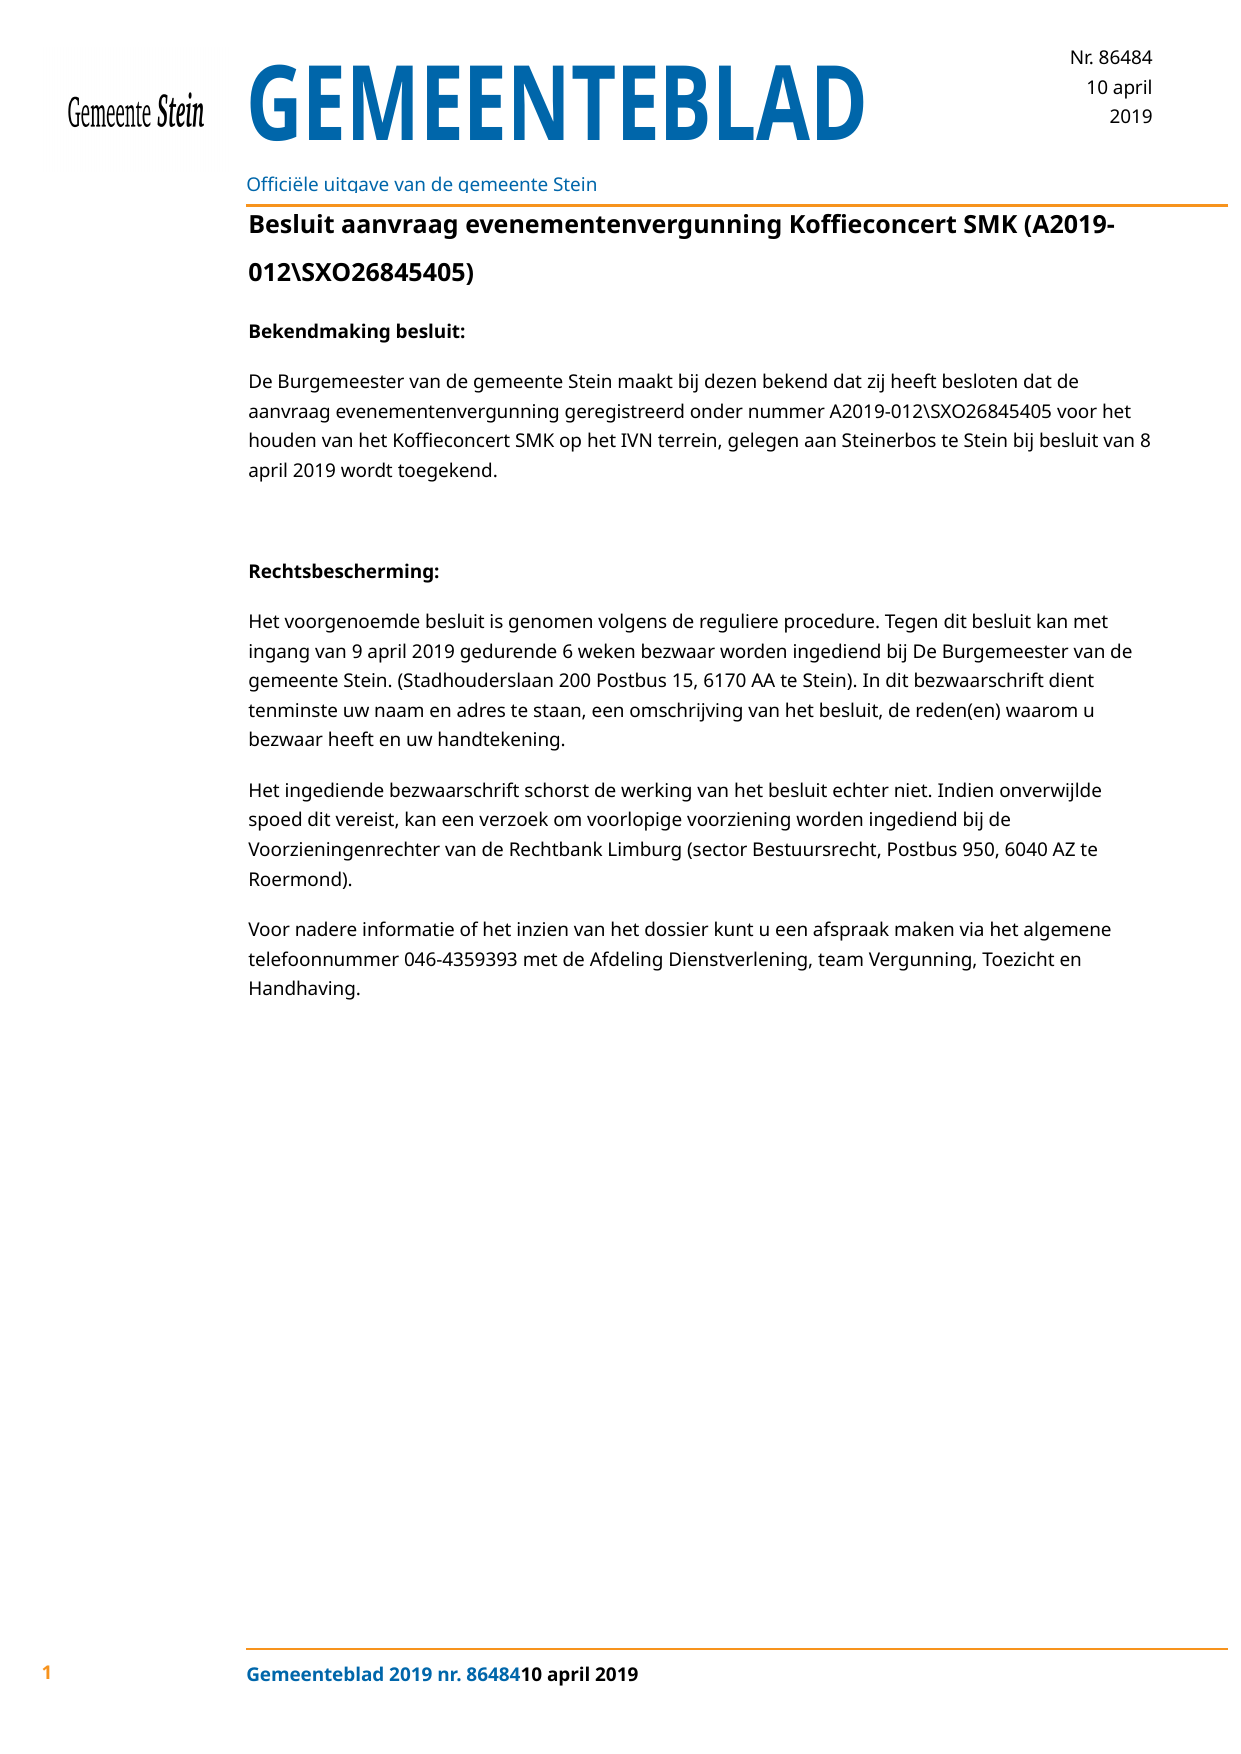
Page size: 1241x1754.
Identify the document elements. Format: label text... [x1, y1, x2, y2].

text Het voorgenoemde besluit is genomen volgens de reguliere procedure. Tegen dit besluit kan met ingang van 9 april 2019 gedurende 6 weken bezwaar worden ingediend bij De Burgemeester van de gemeente Stein. (Stadhouderslaan 200 Postbus 15, 6170 AA te Stein). In dit bezwaarschrift dient tenminste uw naam en adres te staan, een omschrijving van het besluit, de reden(en) waarom u bezwaar heeft en uw handtekening. [248, 608, 1152, 752]
text Besluit aanvraag evenementenvergunning Koffieconcert SMK (A2019-012\SXO26845405) [248, 207, 1152, 288]
text De Burgemeester van de gemeente Stein maakt bij dezen bekend dat zij heeft besloten dat de aanvraag evenementenvergunning geregistreerd onder nummer A2019-012\SXO26845405 voor het houden van het Koffieconcert SMK op het IVN terrein, gelegen aan Steinerbos te Stein bij besluit van 8 april 2019 wordt toegekend. [248, 368, 1152, 483]
text Bekendmaking besluit: [248, 318, 1152, 344]
text Het ingediende bezwaarschrift schorst de werking van het besluit echter niet. Indien onverwijlde spoed dit vereist, kan een verzoek om voorlopige voorziening worden ingediend bij de Voorzieningenrechter van de Rechtbank Limburg (sector Bestuursrecht, Postbus 950, 6040 AZ te Roermond). [248, 777, 1152, 892]
text Rechtsbescherming: [248, 558, 1152, 584]
text Voor nadere informatie of het inzien van het dossier kunt u een afspraak maken via het algemene telefoonnummer 046-4359393 met de Afdeling Dienstverlening, team Vergunning, Toezicht en Handhaving. [248, 916, 1152, 1001]
picture [41, 47, 231, 172]
